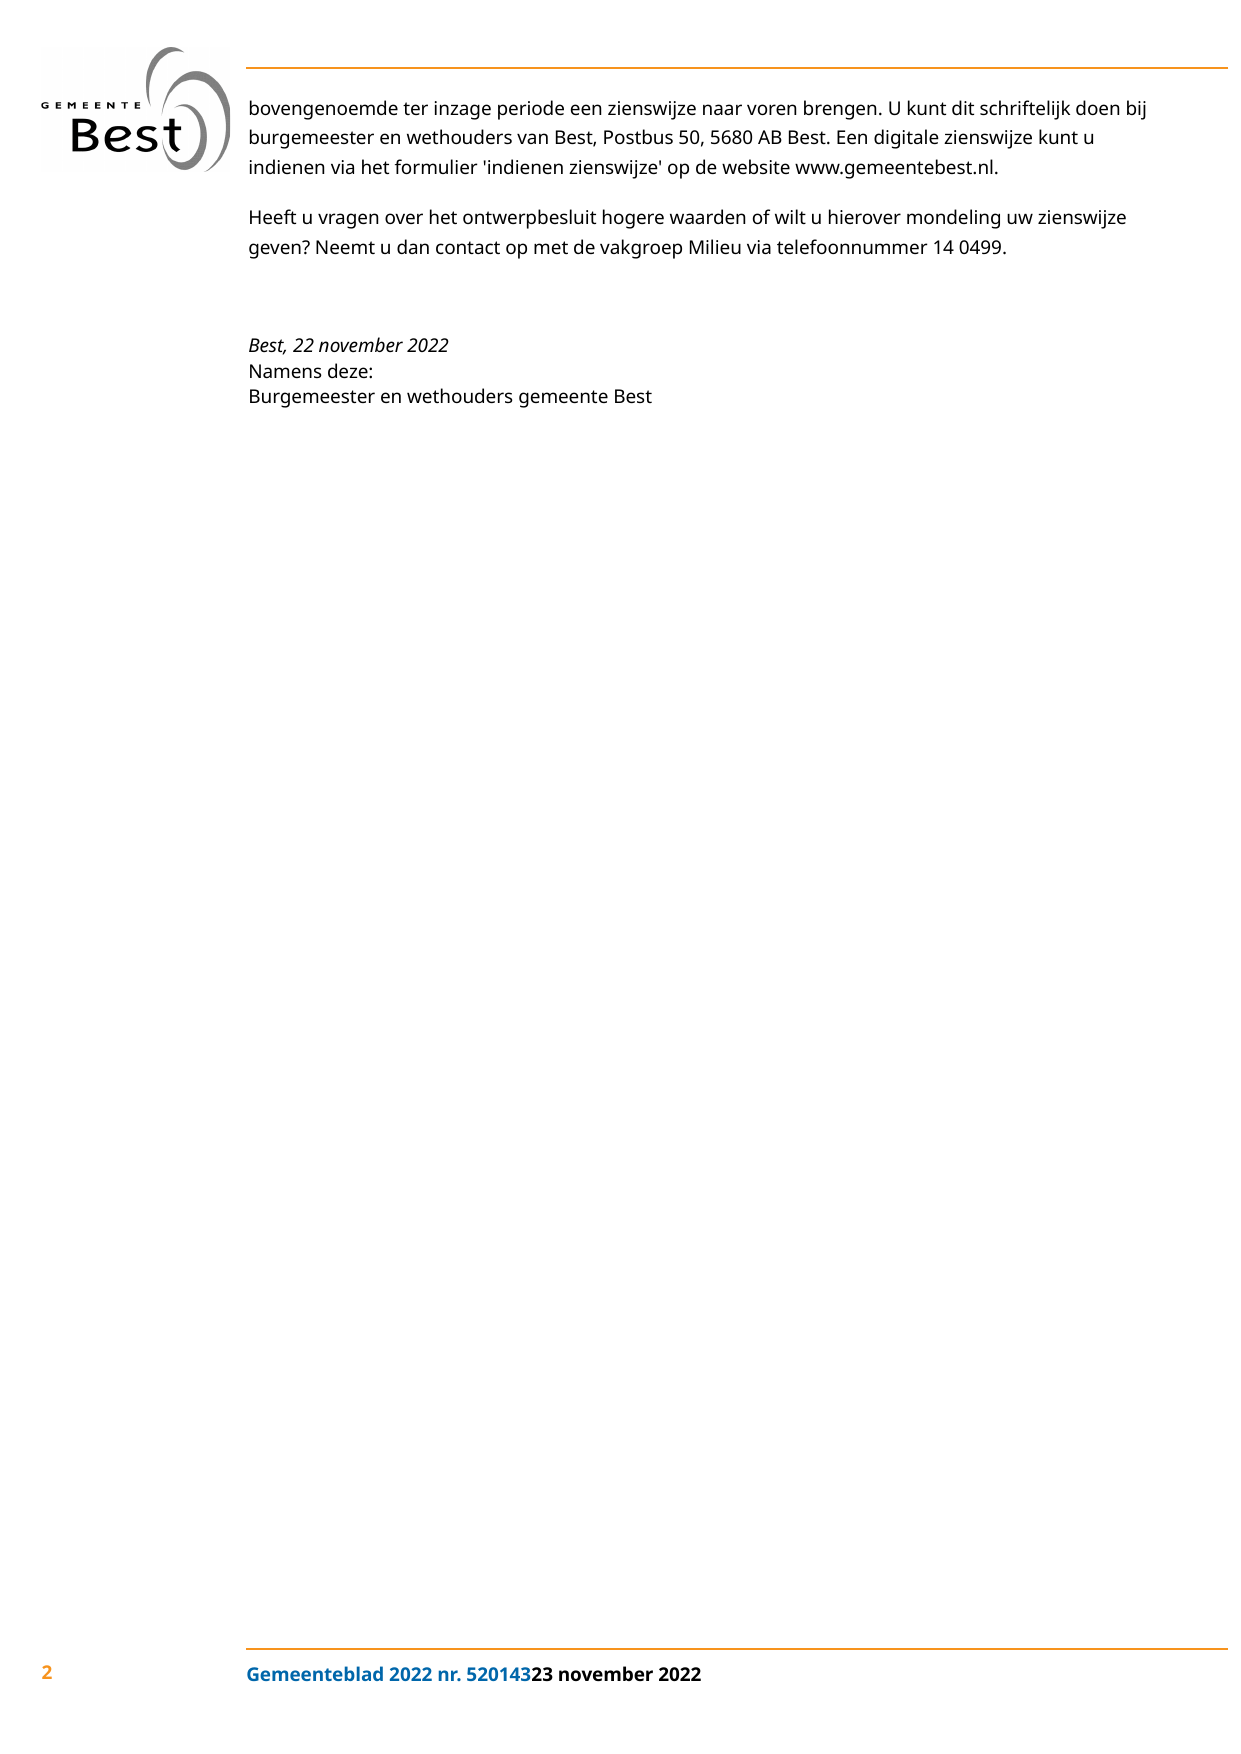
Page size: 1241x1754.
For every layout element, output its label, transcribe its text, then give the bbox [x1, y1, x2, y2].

picture [41, 47, 231, 172]
text Heeft u vragen over het ontwerpbesluit hogere waarden of wilt u hierover mondeling uw zienswijze geven? Neemt u dan contact op met de vakgroep Milieu via telefoonnummer 14 0499. [248, 204, 1152, 260]
text bovengenoemde ter inzage periode een zienswijze naar voren brengen. U kunt dit schriftelijk doen bij burgemeester en wethouders van Best, Postbus 50, 5680 AB Best. Een digitale zienswijze kunt u indienen via het formulier 'indienen zienswijze' op de website www.gemeentebest.nl. [248, 95, 1152, 180]
text Best, 22 november 2022 [248, 332, 1152, 358]
text Namens deze: [248, 358, 1152, 384]
text Burgemeester en wethouders gemeente Best [248, 384, 1152, 409]
